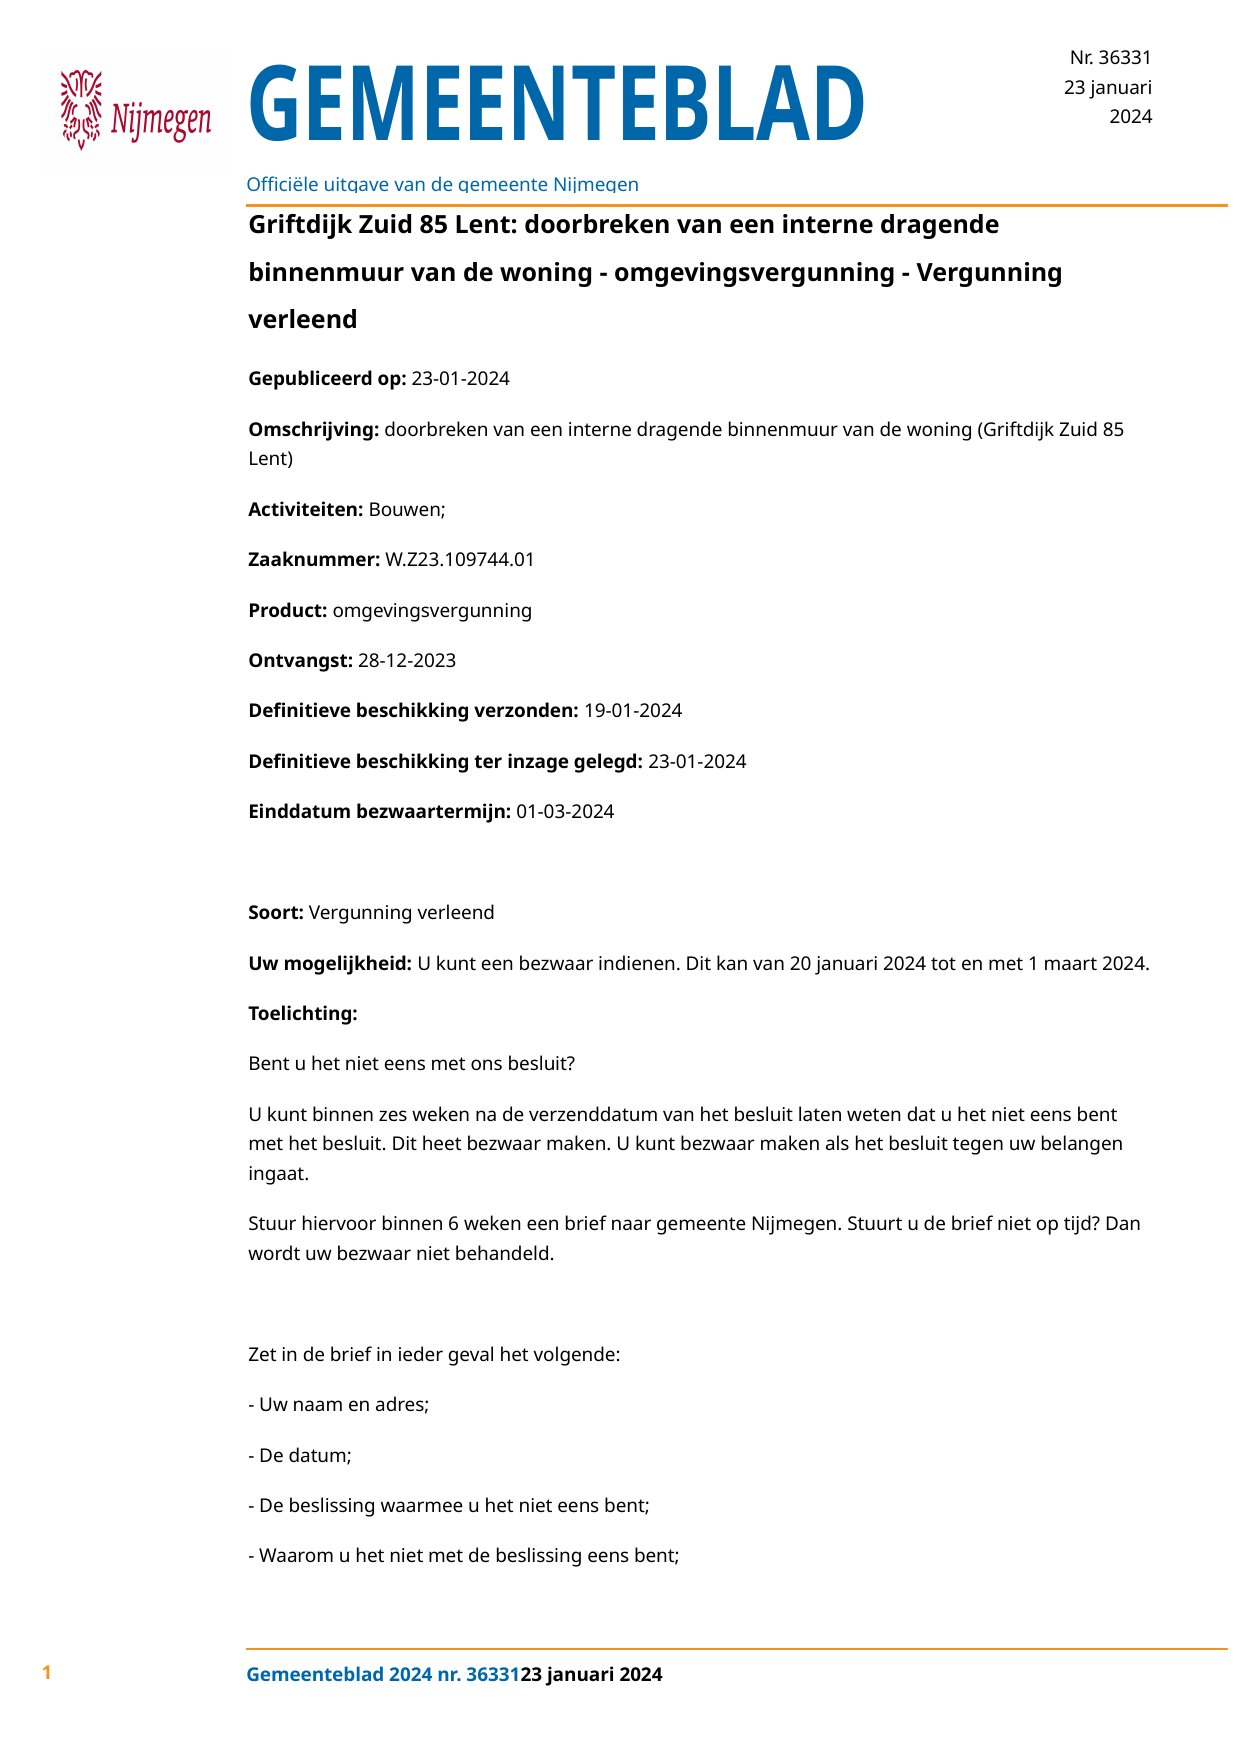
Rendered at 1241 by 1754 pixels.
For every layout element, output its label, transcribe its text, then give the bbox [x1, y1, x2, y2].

text Griftdijk Zuid 85 Lent: doorbreken van een interne dragende binnenmuur van de woning - omgevingsvergunning - Vergunning verleend [248, 207, 1152, 336]
text - Waarom u het niet met de beslissing eens bent; [248, 1543, 1152, 1568]
text Uw mogelijkheid: U kunt een bezwaar indienen. Dit kan van 20 januari 2024 tot en met 1 maart 2024. [248, 950, 1152, 975]
text - De beslissing waarmee u het niet eens bent; [248, 1492, 1152, 1518]
text Zet in de brief in ieder geval het volgende: [248, 1341, 1152, 1367]
text Omschrijving: doorbreken van een interne dragende binnenmuur van de woning (Griftdijk Zuid 85 Lent) [248, 416, 1152, 471]
text U kunt binnen zes weken na de verzenddatum van het besluit laten weten dat u het niet eens bent met het besluit. Dit heet bezwaar maken. U kunt bezwaar maken als het besluit tegen uw belangen ingaat. [248, 1101, 1152, 1186]
text - De datum; [248, 1442, 1152, 1467]
text Definitieve beschikking verzonden: 19-01-2024 [248, 698, 1152, 723]
text Einddatum bezwaartermijn: 01-03-2024 [248, 798, 1152, 824]
text Product: omgevingsvergunning [248, 597, 1152, 622]
text Stuur hiervoor binnen 6 weken een brief naar gemeente Nijmegen. Stuurt u de brief niet op tijd? Dan wordt uw bezwaar niet behandeld. [248, 1211, 1152, 1266]
text Gepubliceerd op: 23-01-2024 [248, 366, 1152, 391]
text Ontvangst: 28-12-2023 [248, 647, 1152, 673]
picture [41, 47, 231, 172]
text Toelichting: [248, 1000, 1152, 1026]
text Definitieve beschikking ter inzage gelegd: 23-01-2024 [248, 748, 1152, 774]
text Bent u het niet eens met ons besluit? [248, 1051, 1152, 1076]
text Zaaknummer: W.Z23.109744.01 [248, 546, 1152, 572]
text Soort: Vergunning verleend [248, 899, 1152, 925]
text - Uw naam en adres; [248, 1391, 1152, 1417]
text Activiteiten: Bouwen; [248, 496, 1152, 522]
